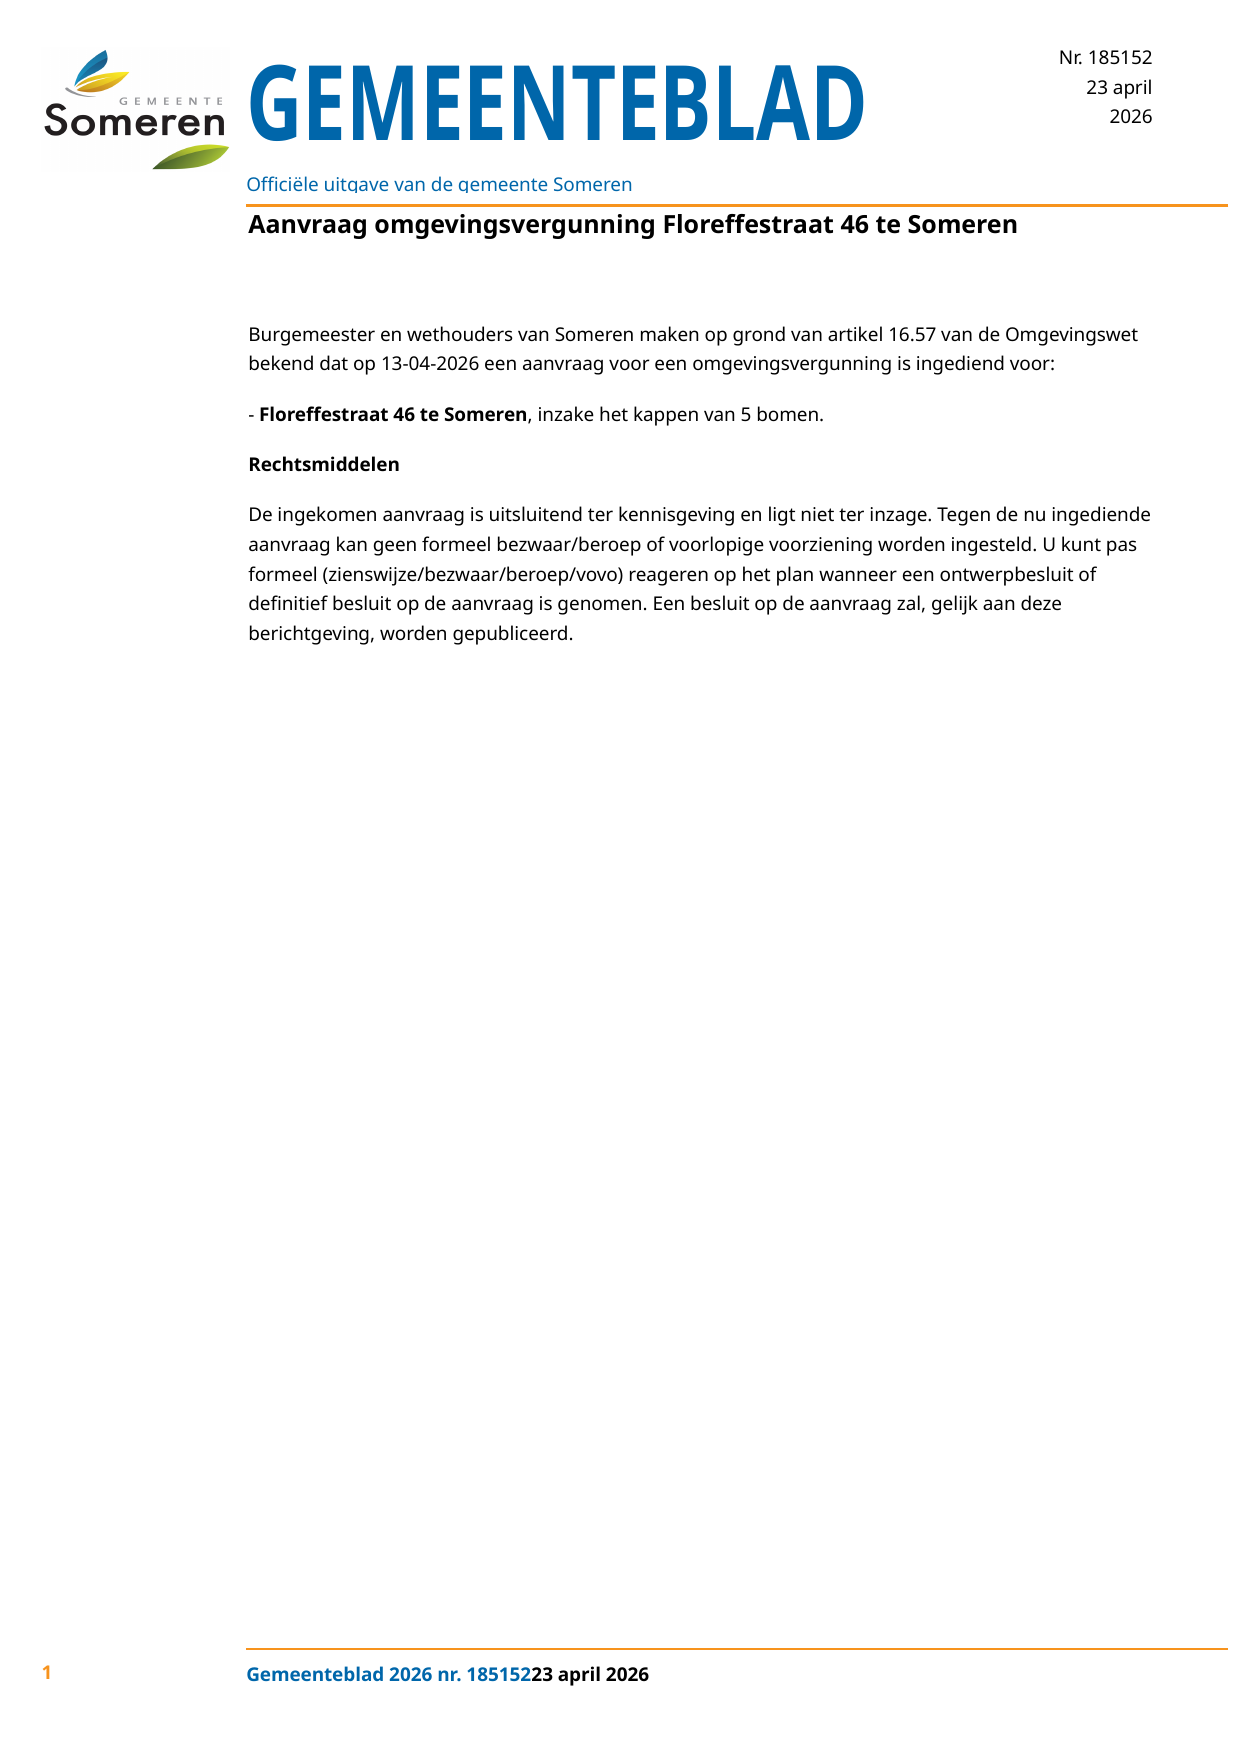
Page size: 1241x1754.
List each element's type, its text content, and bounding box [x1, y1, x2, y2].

text De ingekomen aanvraag is uitsluitend ter kennisgeving en ligt niet ter inzage. Tegen de nu ingediende aanvraag kan geen formeel bezwaar/beroep of voorlopige voorziening worden ingesteld. U kunt pas formeel (zienswijze/bezwaar/beroep/vovo) reageren op het plan wanneer een ontwerpbesluit of definitief besluit op de aanvraag is genomen. Een besluit op de aanvraag zal, gelijk aan deze berichtgeving, worden gepubliceerd. [248, 502, 1152, 646]
text Rechtsmiddelen [248, 451, 1152, 477]
text - Floreffestraat 46 te Someren, inzake het kappen van 5 bomen. [248, 401, 1152, 426]
text Aanvraag omgevingsvergunning Floreffestraat 46 te Someren [248, 207, 1152, 241]
text Burgemeester en wethouders van Someren maken op grond van artikel 16.57 van de Omgevingswet bekend dat op 13-04-2026 een aanvraag voor een omgevingsvergunning is ingediend voor: [248, 321, 1152, 376]
picture [41, 47, 231, 172]
